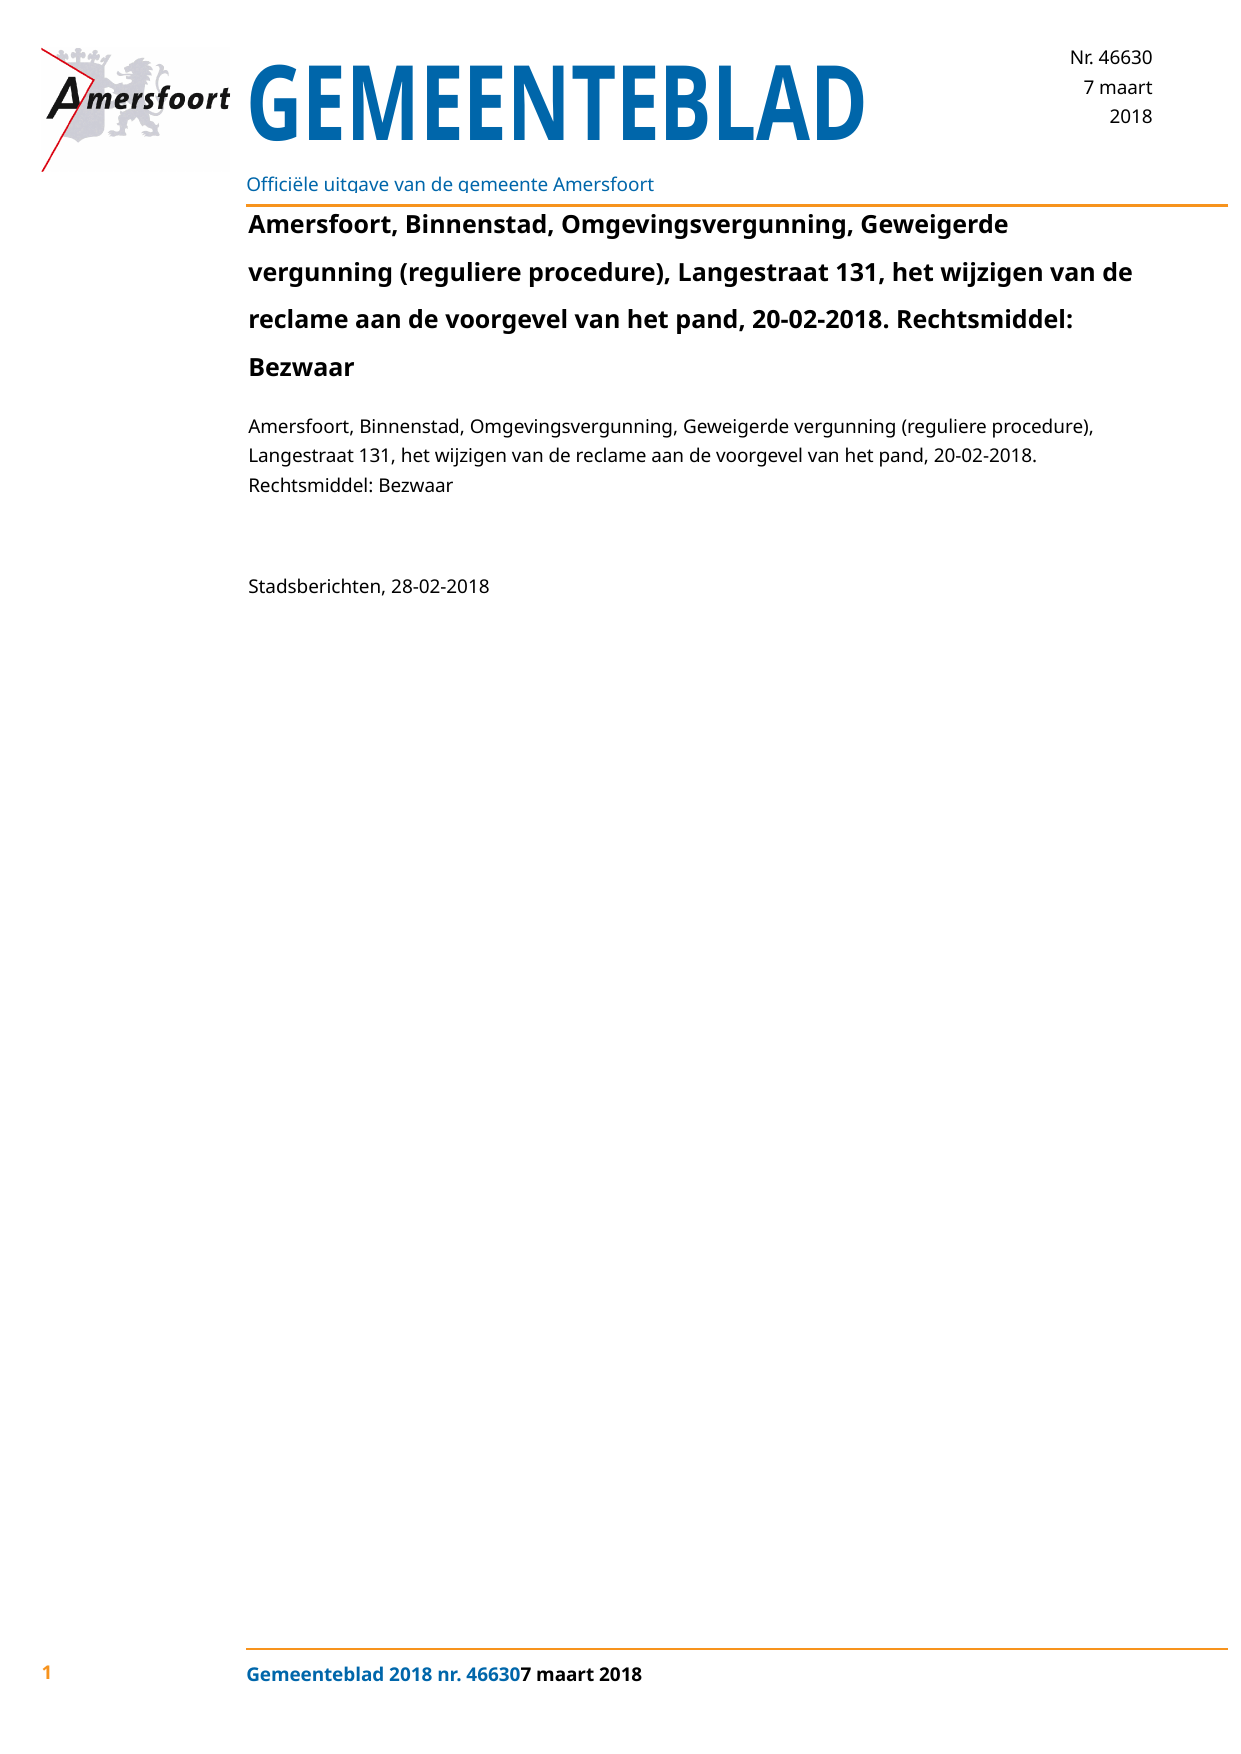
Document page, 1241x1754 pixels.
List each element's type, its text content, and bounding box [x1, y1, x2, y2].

text Amersfoort, Binnenstad, Omgevingsvergunning, Geweigerde vergunning (reguliere procedure), Langestraat 131, het wijzigen van de reclame aan de voorgevel van het pand, 20-02-2018. Rechtsmiddel: Bezwaar [248, 413, 1152, 498]
picture [41, 47, 231, 172]
text Stadsberichten, 28-02-2018 [248, 573, 1152, 599]
text Amersfoort, Binnenstad, Omgevingsvergunning, Geweigerde vergunning (reguliere procedure), Langestraat 131, het wijzigen van de reclame aan de voorgevel van het pand, 20-02-2018. Rechtsmiddel: Bezwaar [248, 207, 1152, 384]
